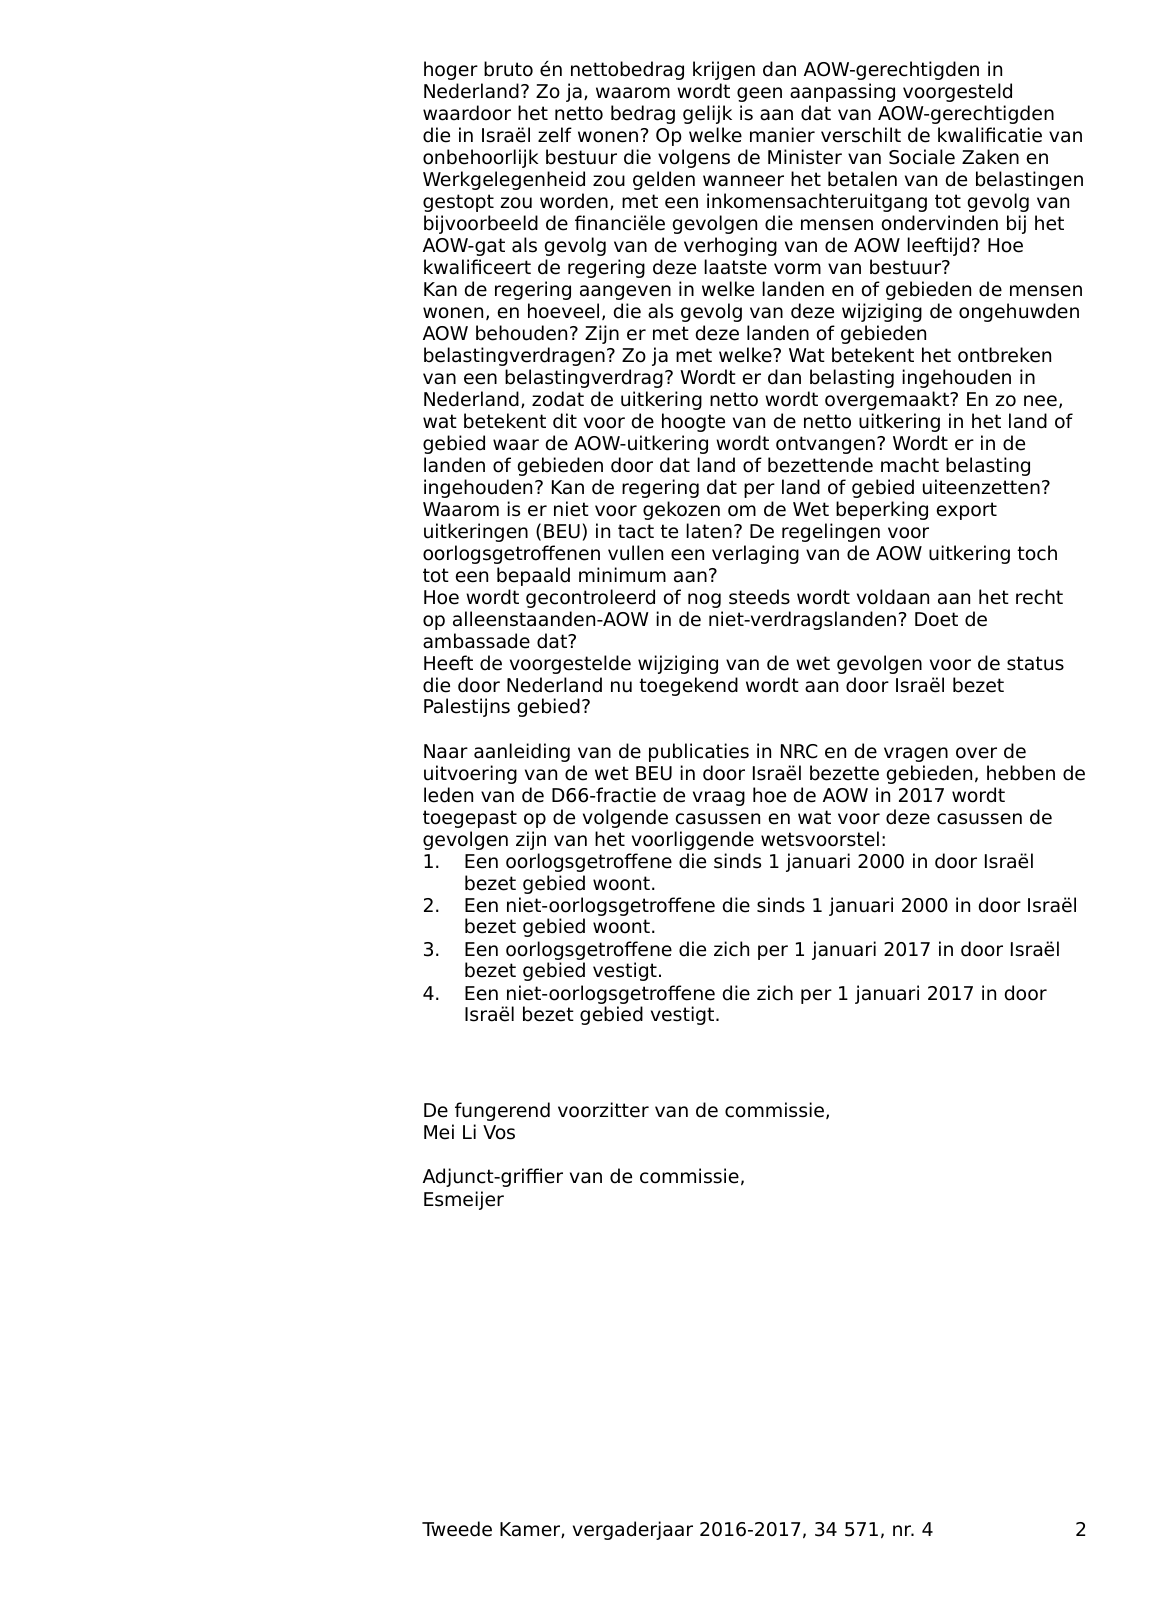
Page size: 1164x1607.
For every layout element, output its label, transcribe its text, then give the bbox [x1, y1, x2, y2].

text 4. Een niet-oorlogsgetroffene die zich per 1 januari 2017 in door Israël bezet gebied vestigt. [422, 982, 1087, 1026]
text De fungerend voorzitter van de commissie, Mei Li Vos [422, 1100, 1087, 1144]
text Waarom is er niet voor gekozen om de Wet beperking export uitkeringen (BEU) in tact te laten? De regelingen voor oorlogsgetroffenen vullen een verlaging van de AOW uitkering toch tot een bepaald minimum aan? [422, 499, 1087, 587]
text Hoe wordt gecontroleerd of nog steeds wordt voldaan aan het recht op alleenstaanden-AOW in de niet-verdragslanden? Doet de ambassade dat? [422, 587, 1087, 652]
text 1. Een oorlogsgetroffene die sinds 1 januari 2000 in door Israël bezet gebied woont. [422, 851, 1087, 894]
text Kan de regering aangeven in welke landen en of gebieden de mensen wonen, en hoeveel, die als gevolg van deze wijziging de ongehuwden AOW behouden? Zijn er met deze landen of gebieden belastingverdragen? Zo ja met welke? Wat betekent het ontbreken van een belastingverdrag? Wordt er dan belasting ingehouden in Nederland, zodat de uitkering netto wordt overgemaakt? En zo nee, wat betekent dit voor de hoogte van de netto uitkering in het land of gebied waar de AOW-uitkering wordt ontvangen? Wordt er in de landen of gebieden door dat land of bezettende macht belasting ingehouden? Kan de regering dat per land of gebied uiteenzetten? [422, 279, 1087, 499]
text 3. Een oorlogsgetroffene die zich per 1 januari 2017 in door Israël bezet gebied vestigt. [422, 938, 1087, 982]
text Adjunct-griffier van de commissie, Esmeijer [422, 1166, 1087, 1210]
text Heeft de voorgestelde wijziging van de wet gevolgen voor de status die door Nederland nu toegekend wordt aan door Israël bezet Palestijns gebied? [422, 652, 1087, 718]
text 2. Een niet-oorlogsgetroffene die sinds 1 januari 2000 in door Israël bezet gebied woont. [422, 894, 1087, 938]
text Naar aanleiding van de publicaties in NRC en de vragen over de uitvoering van de wet BEU in door Israël bezette gebieden, hebben de leden van de D66-fractie de vraag hoe de AOW in 2017 wordt toegepast op de volgende casussen en wat voor deze casussen de gevolgen zijn van het voorliggende wetsvoorstel: [422, 741, 1087, 851]
text hoger bruto én nettobedrag krijgen dan AOW-gerechtigden in Nederland? Zo ja, waarom wordt geen aanpassing voorgesteld waardoor het netto bedrag gelijk is aan dat van AOW-gerechtigden die in Israël zelf wonen? Op welke manier verschilt de kwalificatie van onbehoorlijk bestuur die volgens de Minister van Sociale Zaken en Werkgelegenheid zou gelden wanneer het betalen van de belastingen gestopt zou worden, met een inkomensachteruitgang tot gevolg van bijvoorbeeld de financiële gevolgen die mensen ondervinden bij het AOW-gat als gevolg van de verhoging van de AOW leeftijd? Hoe kwalificeert de regering deze laatste vorm van bestuur? [422, 59, 1087, 279]
